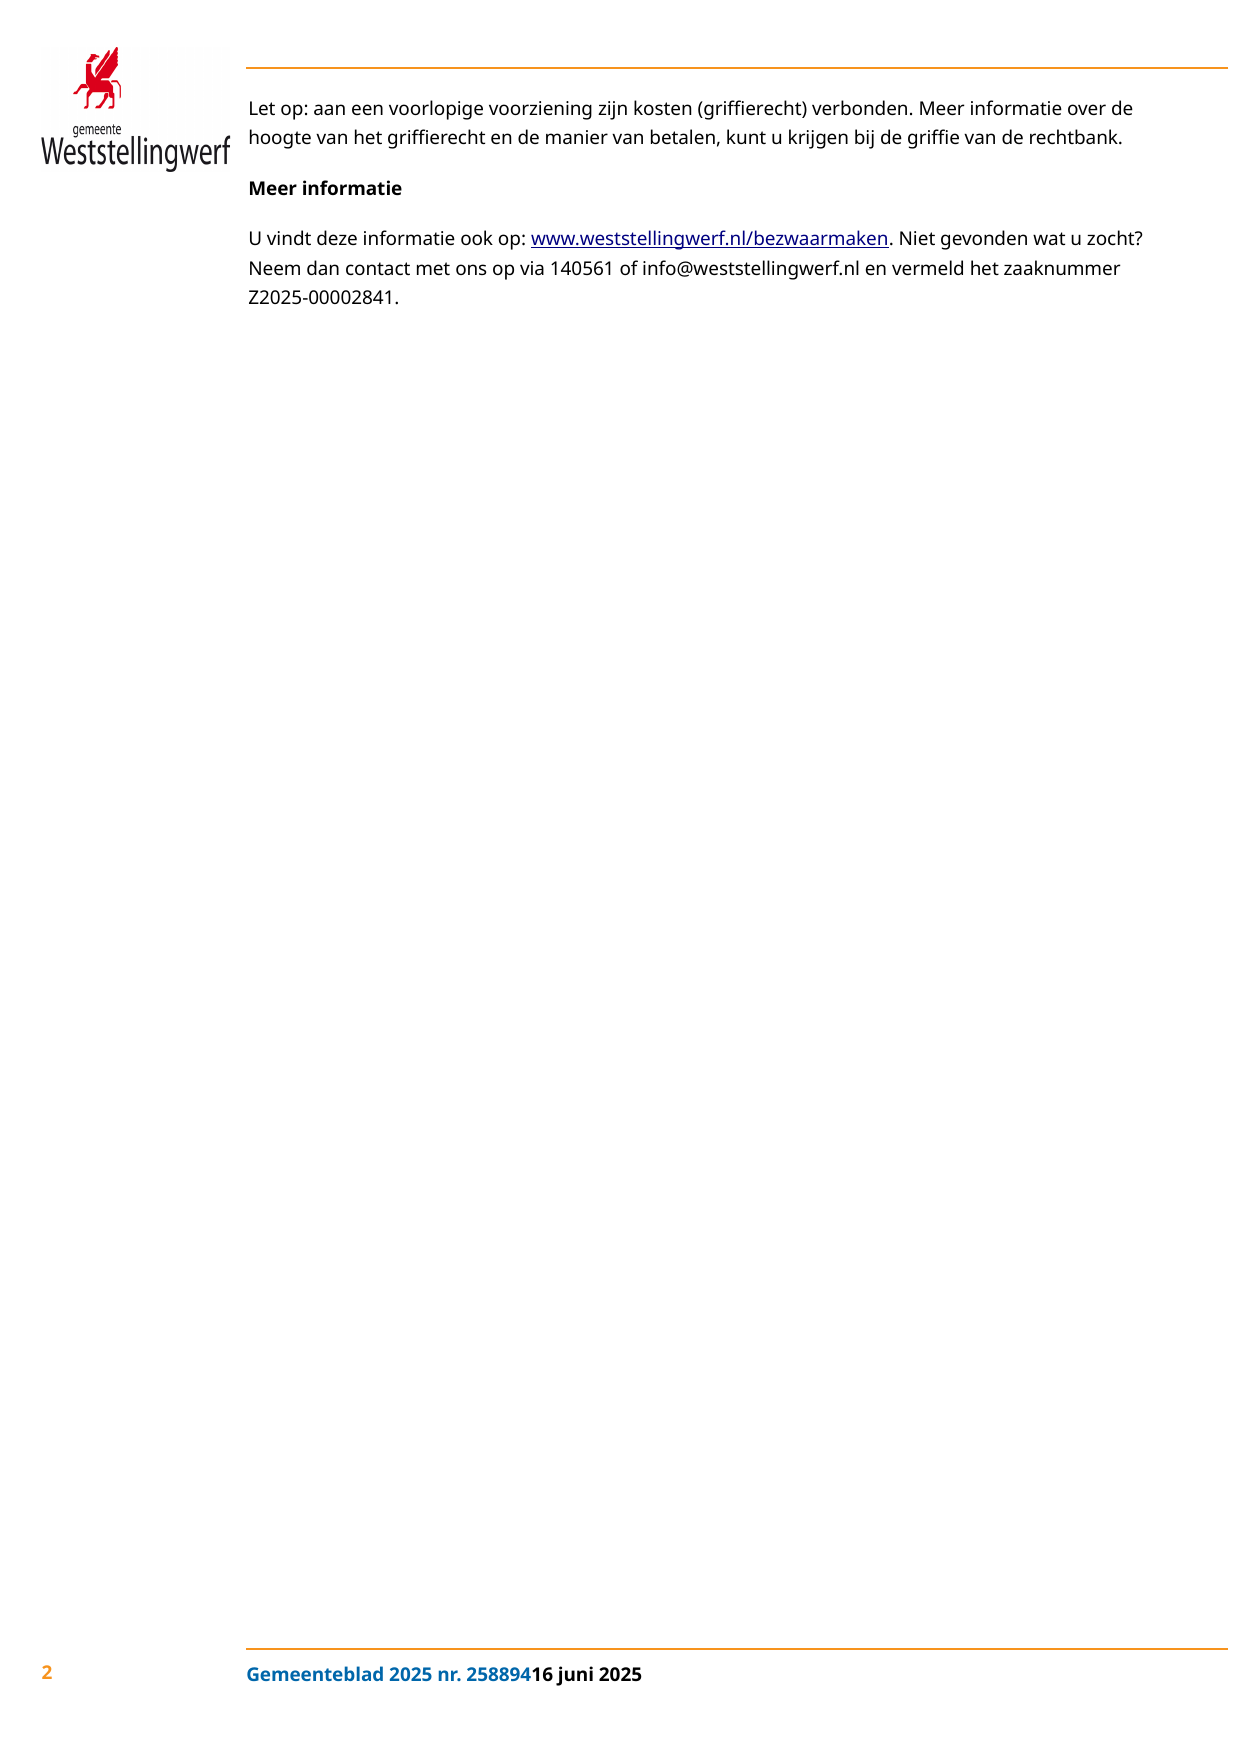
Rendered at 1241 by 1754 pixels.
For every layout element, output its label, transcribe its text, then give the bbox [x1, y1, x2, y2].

text Let op: aan een voorlopige voorziening zijn kosten (griffierecht) verbonden. Meer informatie over de hoogte van het griffierecht en de manier van betalen, kunt u krijgen bij de griffie van de rechtbank. [248, 95, 1152, 150]
picture [41, 47, 231, 172]
text U vindt deze informatie ook op: www.weststellingwerf.nl/bezwaarmaken. Niet gevonden wat u zocht? Neem dan contact met ons op via 140561 of info@weststellingwerf.nl en vermeld het zaaknummer Z2025-00002841. [248, 225, 1152, 310]
text Meer informatie [248, 175, 1152, 201]
